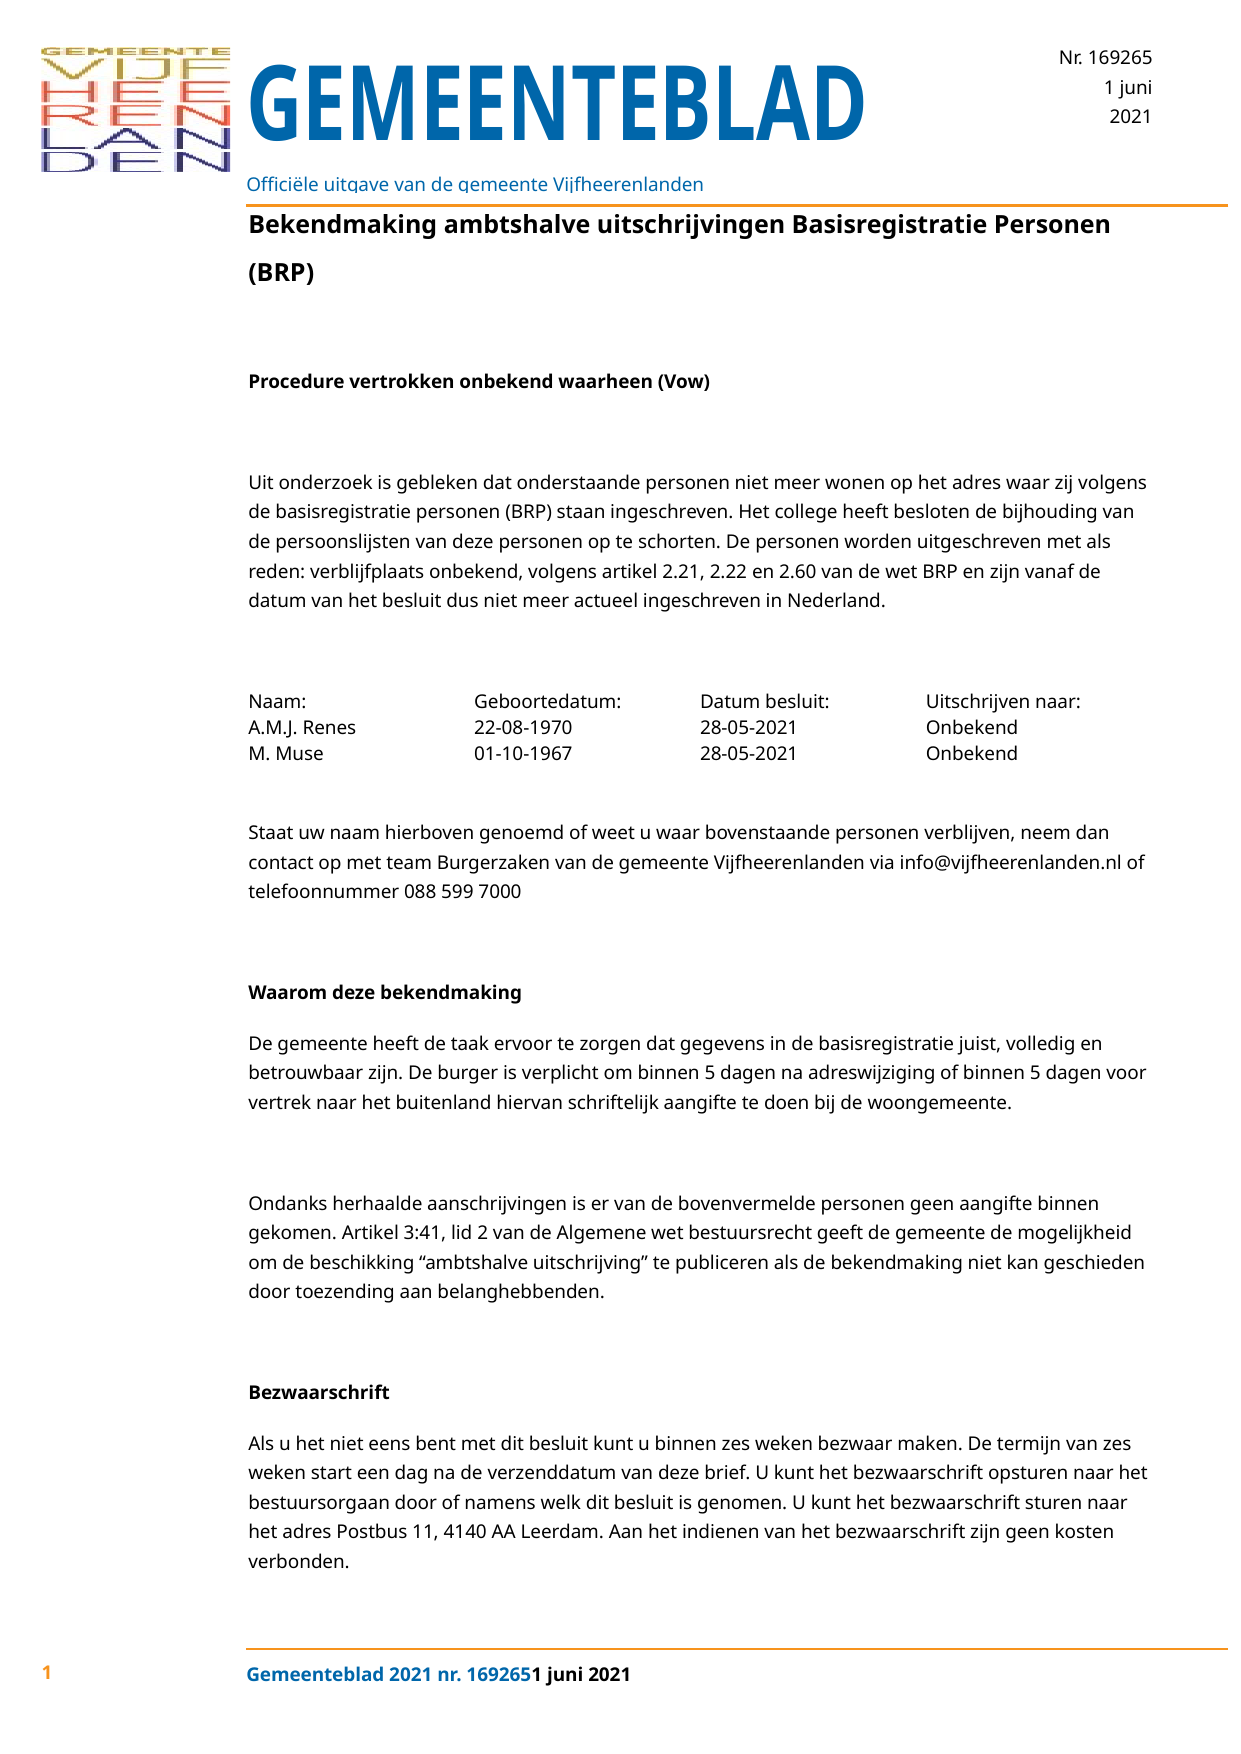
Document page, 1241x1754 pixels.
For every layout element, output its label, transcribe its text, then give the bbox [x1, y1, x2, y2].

text Uit onderzoek is gebleken dat onderstaande personen niet meer wonen op het adres waar zij volgens de basisregistratie personen (BRP) staan ingeschreven. Het college heeft besloten de bijhouding van de persoonslijsten van deze personen op te schorten. De personen worden uitgeschreven met als reden: verblijfplaats onbekend, volgens artikel 2.21, 2.22 en 2.60 van de wet BRP en zijn vanaf de datum van het besluit dus niet meer actueel ingeschreven in Nederland. [248, 469, 1152, 613]
table_header Uitschrijven naar: [926, 689, 1152, 714]
table_cell Onbekend [926, 740, 1152, 766]
text Als u het niet eens bent met dit besluit kunt u binnen zes weken bezwaar maken. De termijn van zes weken start een dag na de verzenddatum van deze brief. U kunt het bezwaarschrift opsturen naar het bestuursorgaan door of namens welk dit besluit is genomen. U kunt het bezwaarschrift sturen naar het adres Postbus 11, 4140 AA Leerdam. Aan het indienen van het bezwaarschrift zijn geen kosten verbonden. [248, 1430, 1152, 1574]
table_header Geboortedatum: [474, 689, 700, 714]
text Procedure vertrokken onbekend waarheen (Vow) [248, 368, 1152, 394]
table_cell 22-08-1970 [474, 714, 700, 740]
text Staat uw naam hierboven genoemd of weet u waar bovenstaande personen verblijven, neem dan contact op met team Burgerzaken van de gemeente Vijfheerenlanden via info@vijfheerenlanden.nl of telefoonnummer 088 599 7000 [248, 819, 1152, 904]
table_cell 28-05-2021 [700, 714, 926, 740]
text Waarom deze bekendmaking [248, 979, 1152, 1005]
text Bezwaarschrift [248, 1379, 1152, 1405]
text Bekendmaking ambtshalve uitschrijvingen Basisregistratie Personen (BRP) [248, 207, 1152, 288]
table_cell M. Muse [248, 740, 474, 766]
table_cell Onbekend [926, 714, 1152, 740]
table_header Datum besluit: [700, 689, 926, 714]
text Ondanks herhaalde aanschrijvingen is er van de bovenvermelde personen geen aangifte binnen gekomen. Artikel 3:41, lid 2 van de Algemene wet bestuursrecht geeft de gemeente de mogelijkheid om de beschikking “ambtshalve uitschrijving” te publiceren als de bekendmaking niet kan geschieden door toezending aan belanghebbenden. [248, 1190, 1152, 1304]
text De gemeente heeft de taak ervoor te zorgen dat gegevens in de basisregistratie juist, volledig en betrouwbaar zijn. De burger is verplicht om binnen 5 dagen na adreswijziging of binnen 5 dagen voor vertrek naar het buitenland hiervan schriftelijk aangifte te doen bij de woongemeente. [248, 1030, 1152, 1114]
table_cell A.M.J. Renes [248, 714, 474, 740]
table_cell 28-05-2021 [700, 740, 926, 766]
picture [41, 47, 231, 172]
table_cell 01-10-1967 [474, 740, 700, 766]
table_header Naam: [248, 689, 474, 714]
